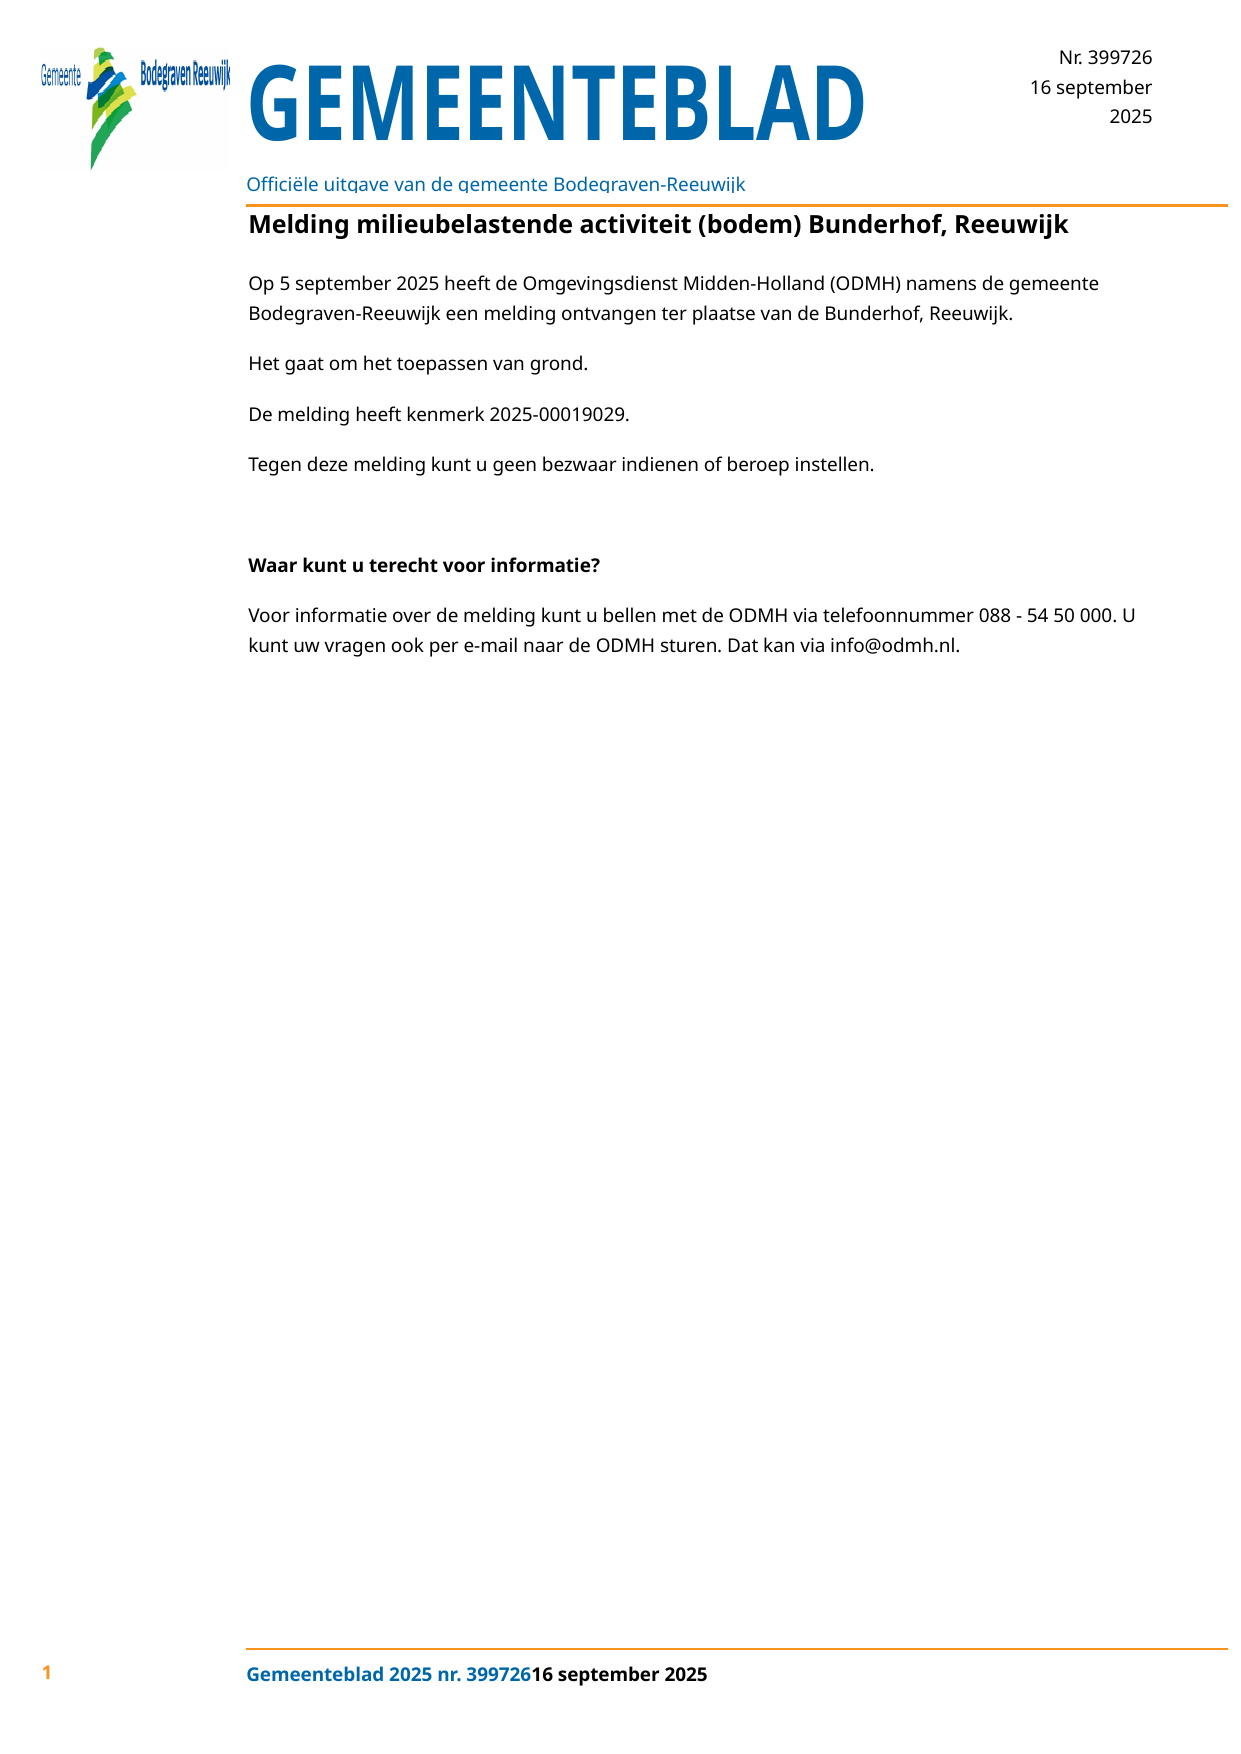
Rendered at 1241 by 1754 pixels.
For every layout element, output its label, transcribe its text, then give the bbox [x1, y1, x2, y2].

text Melding milieubelastende activiteit (bodem) Bunderhof, Reeuwijk [248, 207, 1152, 241]
text De melding heeft kenmerk 2025-00019029. [248, 401, 1152, 426]
text Op 5 september 2025 heeft de Omgevingsdienst Midden-Holland (ODMH) namens de gemeente Bodegraven-Reeuwijk een melding ontvangen ter plaatse van de Bunderhof, Reeuwijk. [248, 270, 1152, 326]
picture [41, 47, 231, 172]
text Voor informatie over de melding kunt u bellen met de ODMH via telefoonnummer 088 - 54 50 000. U kunt uw vragen ook per e-mail naar de ODMH sturen. Dat kan via info@odmh.nl. [248, 602, 1152, 658]
text Tegen deze melding kunt u geen bezwaar indienen of beroep instellen. [248, 451, 1152, 477]
text Waar kunt u terecht voor informatie? [248, 552, 1152, 578]
text Het gaat om het toepassen van grond. [248, 350, 1152, 376]
